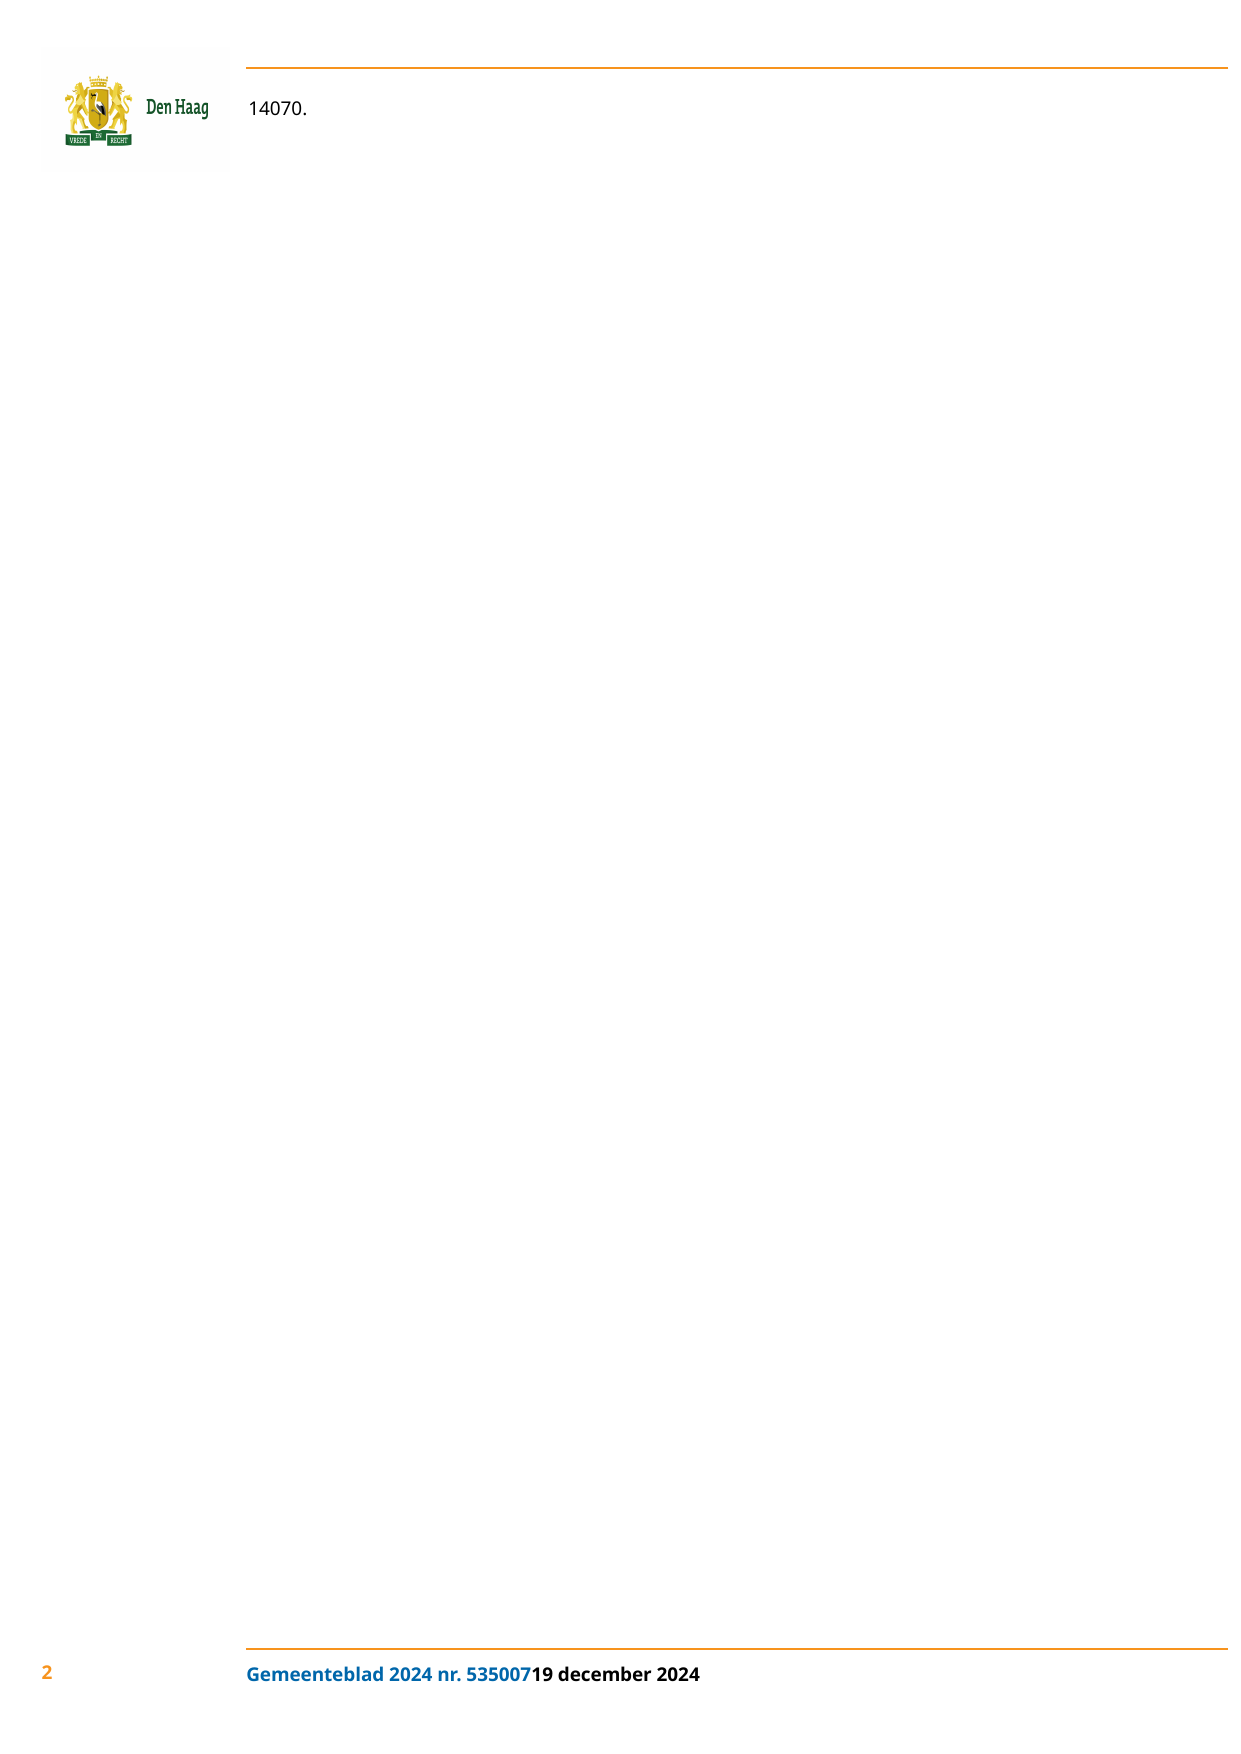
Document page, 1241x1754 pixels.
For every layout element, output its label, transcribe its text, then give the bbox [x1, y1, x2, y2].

text 14070. [248, 95, 1152, 121]
picture [41, 47, 231, 172]
